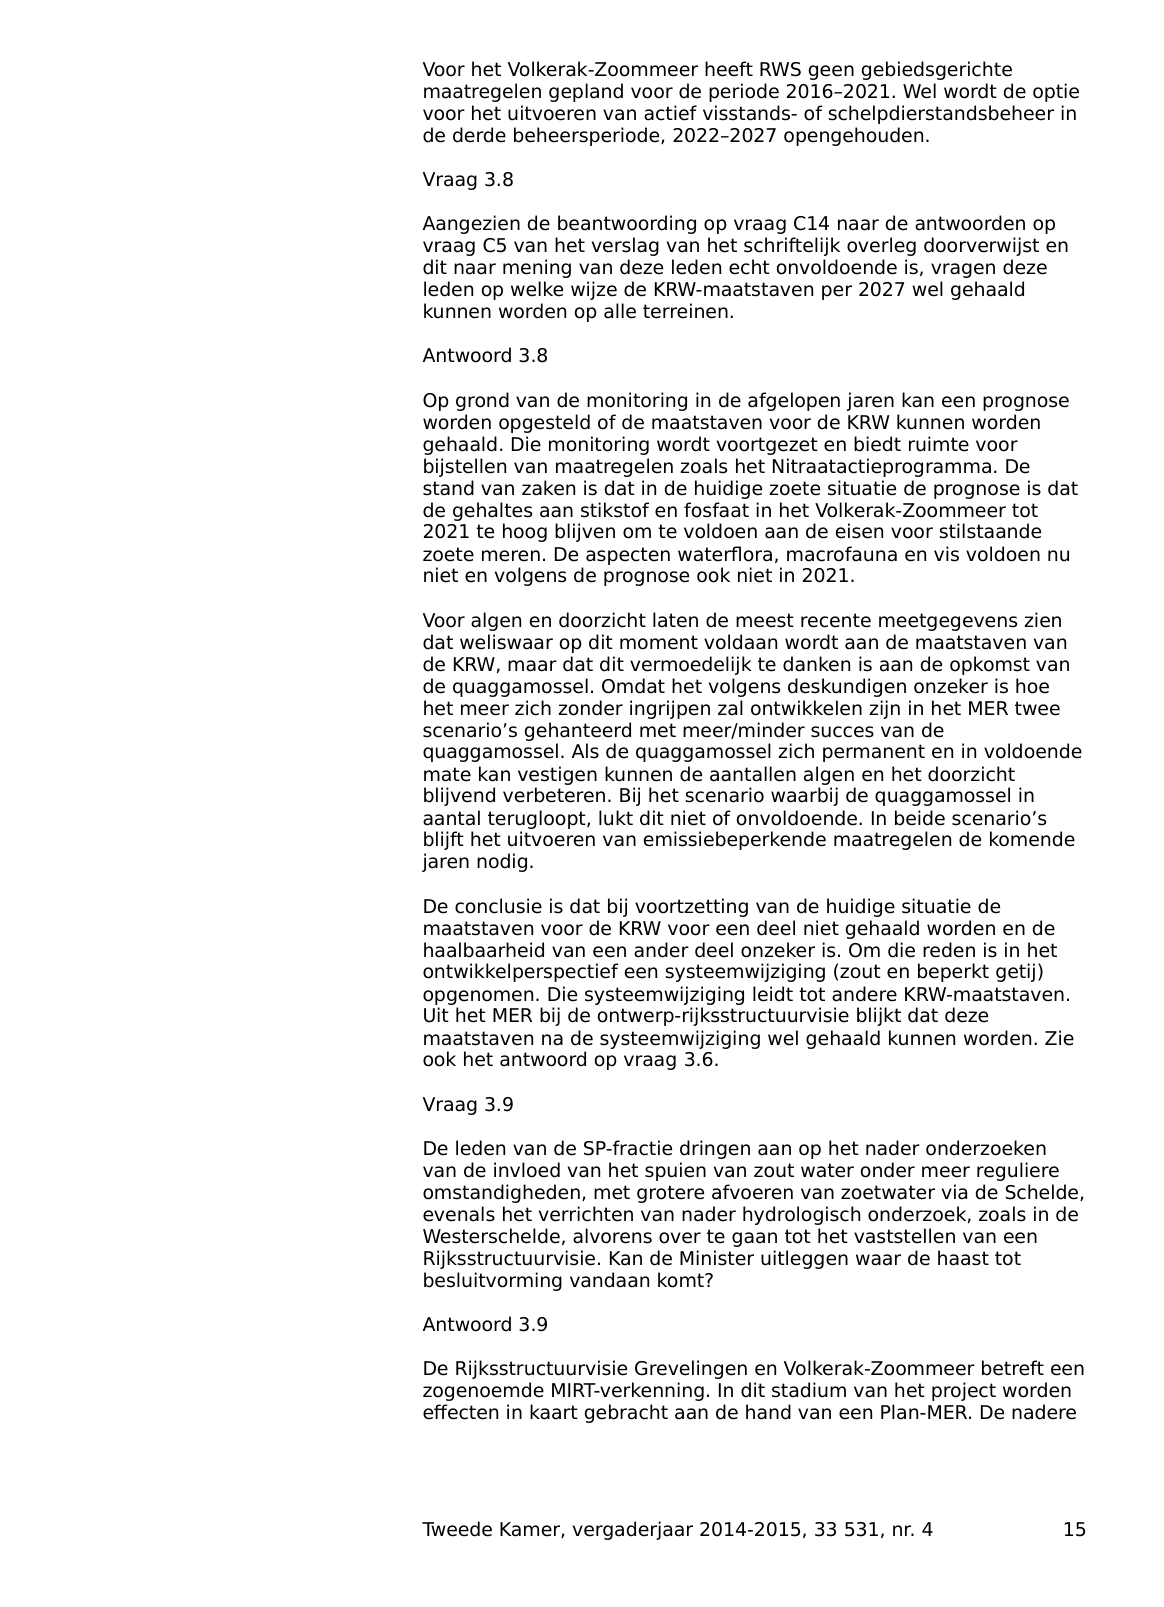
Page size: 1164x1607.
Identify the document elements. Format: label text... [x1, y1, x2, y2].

subtitle Antwoord 3.9 [422, 1314, 1087, 1336]
subtitle Vraag 3.8 [422, 169, 1087, 191]
text De conclusie is dat bij voortzetting van de huidige situatie de maatstaven voor de KRW voor een deel niet gehaald worden en de haalbaarheid van een ander deel onzeker is. Om die reden is in het ontwikkelperspectief een systeemwijziging (zout en beperkt getij) opgenomen. Die systeemwijziging leidt tot andere KRW-maatstaven. Uit het MER bij de ontwerp-rijksstructuurvisie blijkt dat deze maatstaven na de systeemwijziging wel gehaald kunnen worden. Zie ook het antwoord op vraag 3.6. [422, 896, 1087, 1071]
text Voor algen en doorzicht laten de meest recente meetgegevens zien dat weliswaar op dit moment voldaan wordt aan de maatstaven van de KRW, maar dat dit vermoedelijk te danken is aan de opkomst van de quaggamossel. Omdat het volgens deskundigen onzeker is hoe het meer zich zonder ingrijpen zal ontwikkelen zijn in het MER twee scenario’s gehanteerd met meer/minder succes van de quaggamossel. Als de quaggamossel zich permanent en in voldoende mate kan vestigen kunnen de aantallen algen en het doorzicht blijvend verbeteren. Bij het scenario waarbij de quaggamossel in aantal terugloopt, lukt dit niet of onvoldoende. In beide scenario’s blijft het uitvoeren van emissiebeperkende maatregelen de komende jaren nodig. [422, 609, 1087, 873]
subtitle Antwoord 3.8 [422, 345, 1087, 367]
text Voor het Volkerak-Zoommeer heeft RWS geen gebiedsgerichte maatregelen gepland voor de periode 2016–2021. Wel wordt de optie voor het uitvoeren van actief visstands- of schelpdierstandsbeheer in de derde beheersperiode, 2022–2027 opengehouden. [422, 59, 1087, 147]
text De leden van de SP-fractie dringen aan op het nader onderzoeken van de invloed van het spuien van zout water onder meer reguliere omstandigheden, met grotere afvoeren van zoetwater via de Schelde, evenals het verrichten van nader hydrologisch onderzoek, zoals in de Westerschelde, alvorens over te gaan tot het vaststellen van een Rijksstructuurvisie. Kan de Minister uitleggen waar de haast tot besluitvorming vandaan komt? [422, 1138, 1087, 1292]
text De Rijksstructuurvisie Grevelingen en Volkerak-Zoommeer betreft een zogenoemde MIRT-verkenning. In dit stadium van het project worden effecten in kaart gebracht aan de hand van een Plan-MER. De nadere [422, 1358, 1087, 1424]
text Op grond van de monitoring in de afgelopen jaren kan een prognose worden opgesteld of de maatstaven voor de KRW kunnen worden gehaald. Die monitoring wordt voortgezet en biedt ruimte voor bijstellen van maatregelen zoals het Nitraatactieprogramma. De stand van zaken is dat in de huidige zoete situatie de prognose is dat de gehaltes aan stikstof en fosfaat in het Volkerak-Zoommeer tot 2021 te hoog blijven om te voldoen aan de eisen voor stilstaande zoete meren. De aspecten waterflora, macrofauna en vis voldoen nu niet en volgens de prognose ook niet in 2021. [422, 389, 1087, 587]
text Aangezien de beantwoording op vraag C14 naar de antwoorden op vraag C5 van het verslag van het schriftelijk overleg doorverwijst en dit naar mening van deze leden echt onvoldoende is, vragen deze leden op welke wijze de KRW-maatstaven per 2027 wel gehaald kunnen worden op alle terreinen. [422, 213, 1087, 323]
subtitle Vraag 3.9 [422, 1093, 1087, 1116]
